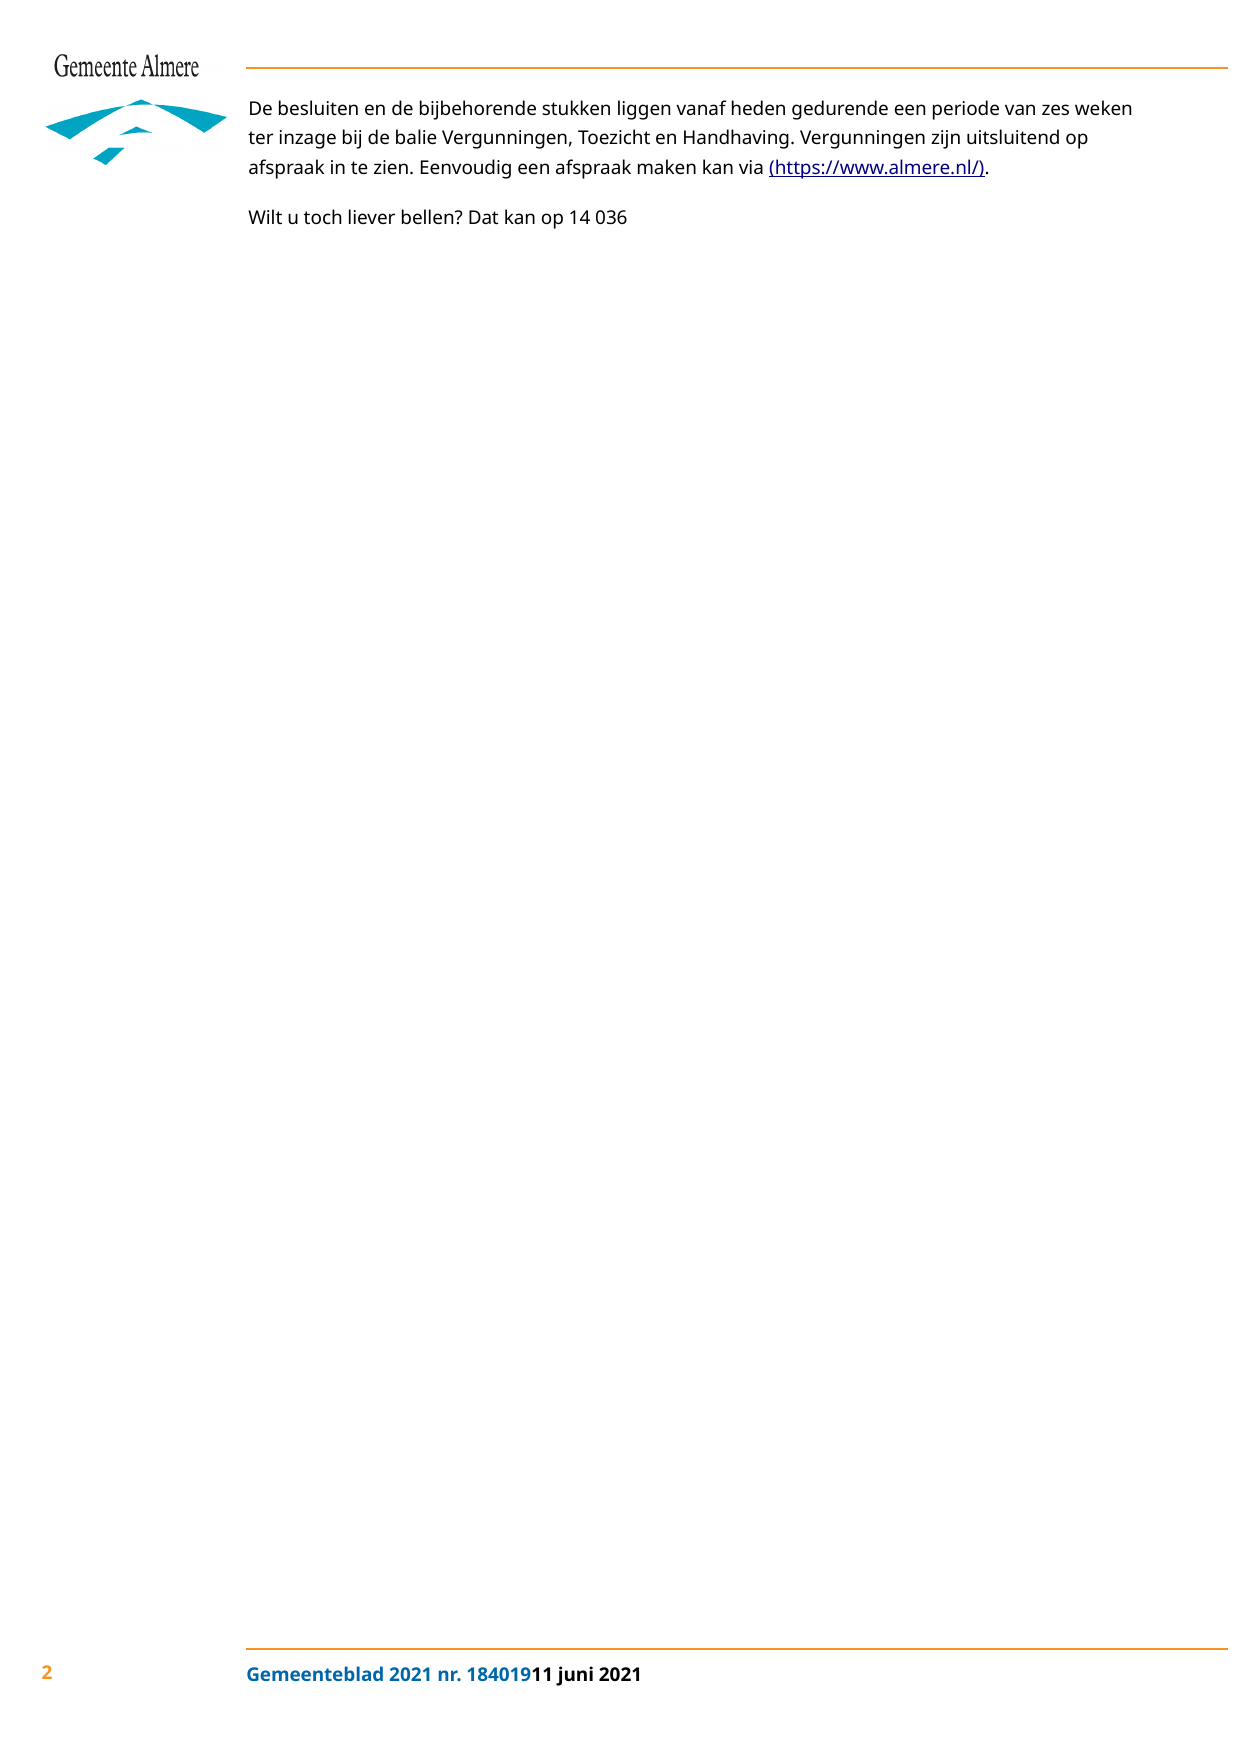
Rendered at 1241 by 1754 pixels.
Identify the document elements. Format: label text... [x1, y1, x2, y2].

text Wilt u toch liever bellen? Dat kan op 14 036 [248, 204, 1152, 230]
picture [41, 47, 231, 172]
text De besluiten en de bijbehorende stukken liggen vanaf heden gedurende een periode van zes weken ter inzage bij de balie Vergunningen, Toezicht en Handhaving. Vergunningen zijn uitsluitend op afspraak in te zien. Eenvoudig een afspraak maken kan via (https://www.almere.nl/). [248, 95, 1152, 180]
